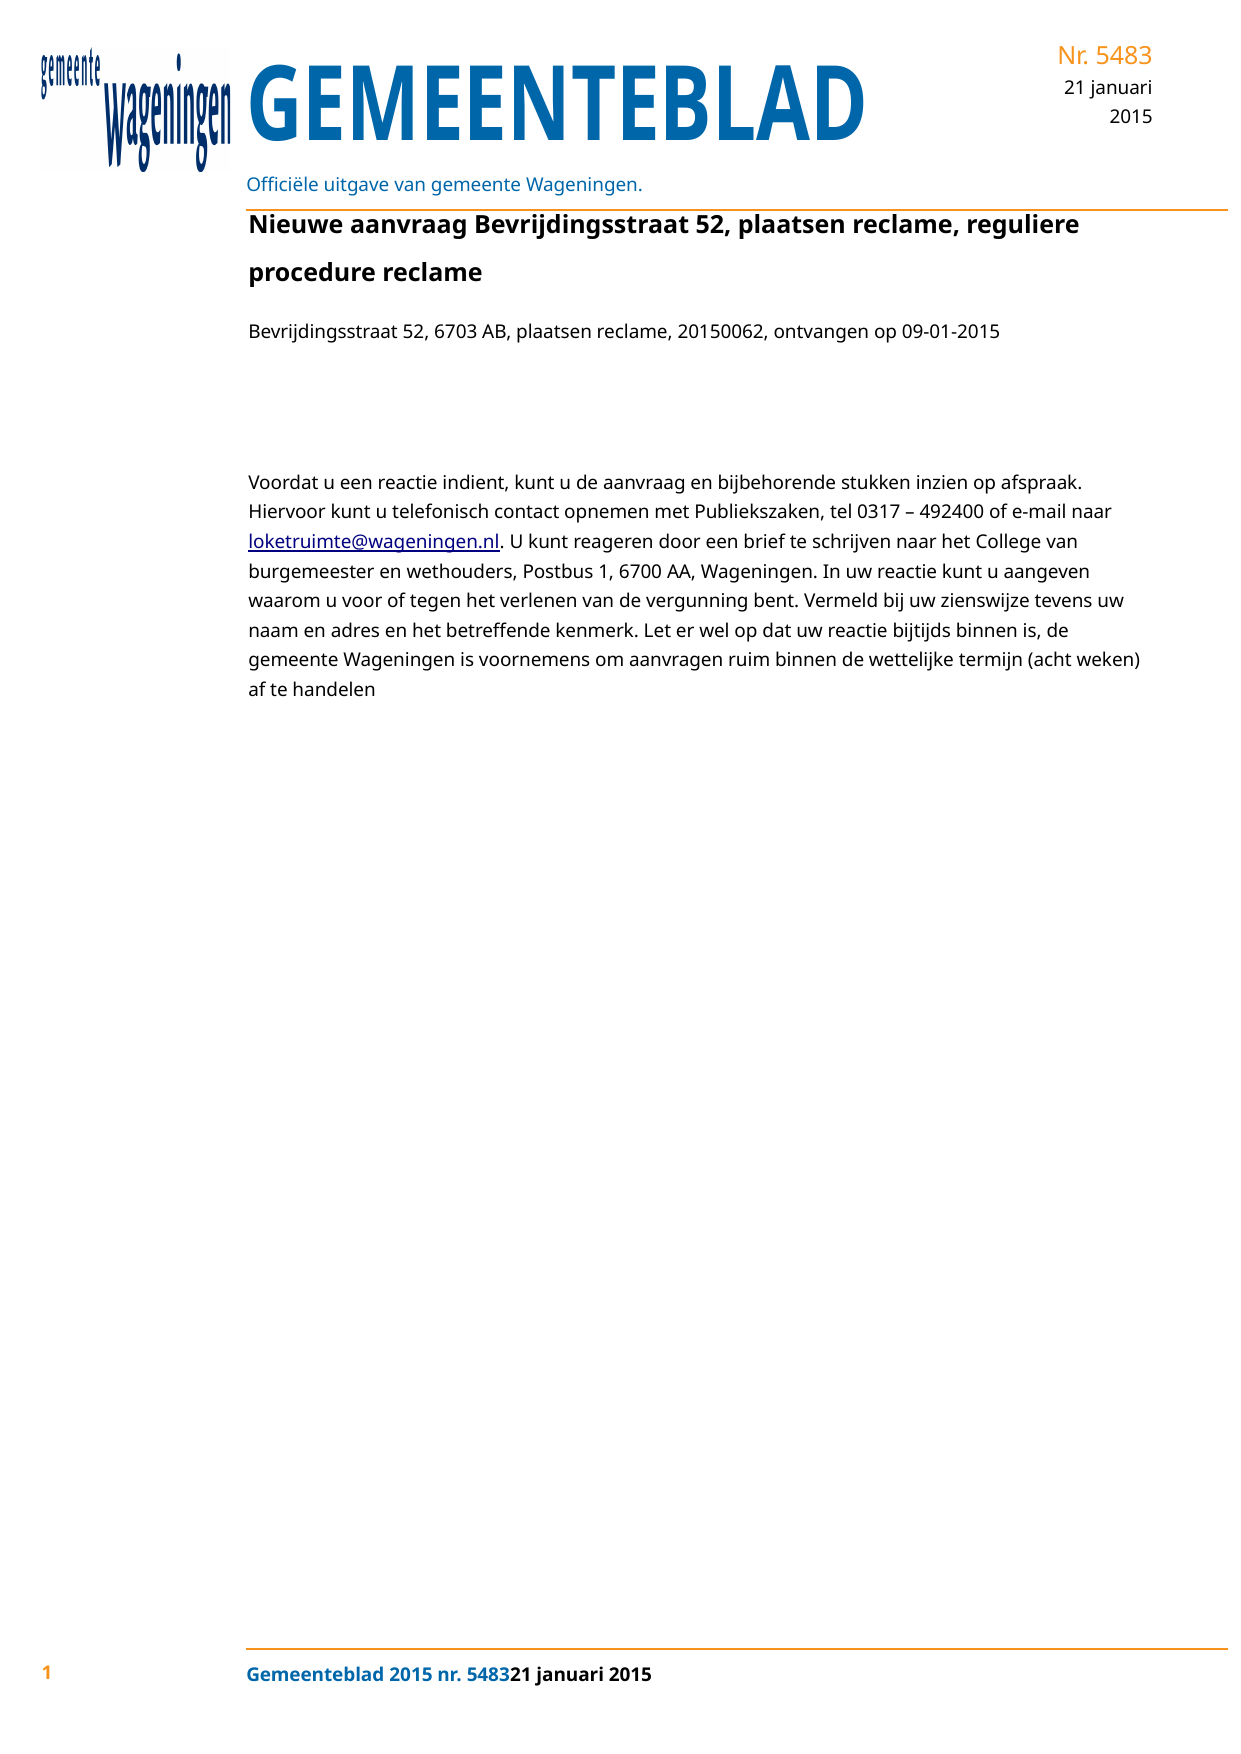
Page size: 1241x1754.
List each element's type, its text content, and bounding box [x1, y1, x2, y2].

text Bevrijdingsstraat 52, 6703 AB, plaatsen reclame, 20150062, ontvangen op 09-01-2015 [248, 318, 1152, 344]
picture [41, 47, 231, 172]
text Voordat u een reactie indient, kunt u de aanvraag en bijbehorende stukken inzien op afspraak. Hiervoor kunt u telefonisch contact opnemen met Publiekszaken, tel 0317 – 492400 of e-mail naar loketruimte@wageningen.nl. U kunt reageren door een brief te schrijven naar het College van burgemeester en wethouders, Postbus 1, 6700 AA, Wageningen. In uw reactie kunt u aangeven waarom u voor of tegen het verlenen van de vergunning bent. Vermeld bij uw zienswijze tevens uw naam en adres en het betreffende kenmerk. Let er wel op dat uw reactie bijtijds binnen is, de gemeente Wageningen is voornemens om aanvragen ruim binnen de wettelijke termijn (acht weken) af te handelen [248, 469, 1152, 702]
text Nieuwe aanvraag Bevrijdingsstraat 52, plaatsen reclame, reguliere procedure reclame [248, 211, 1152, 288]
